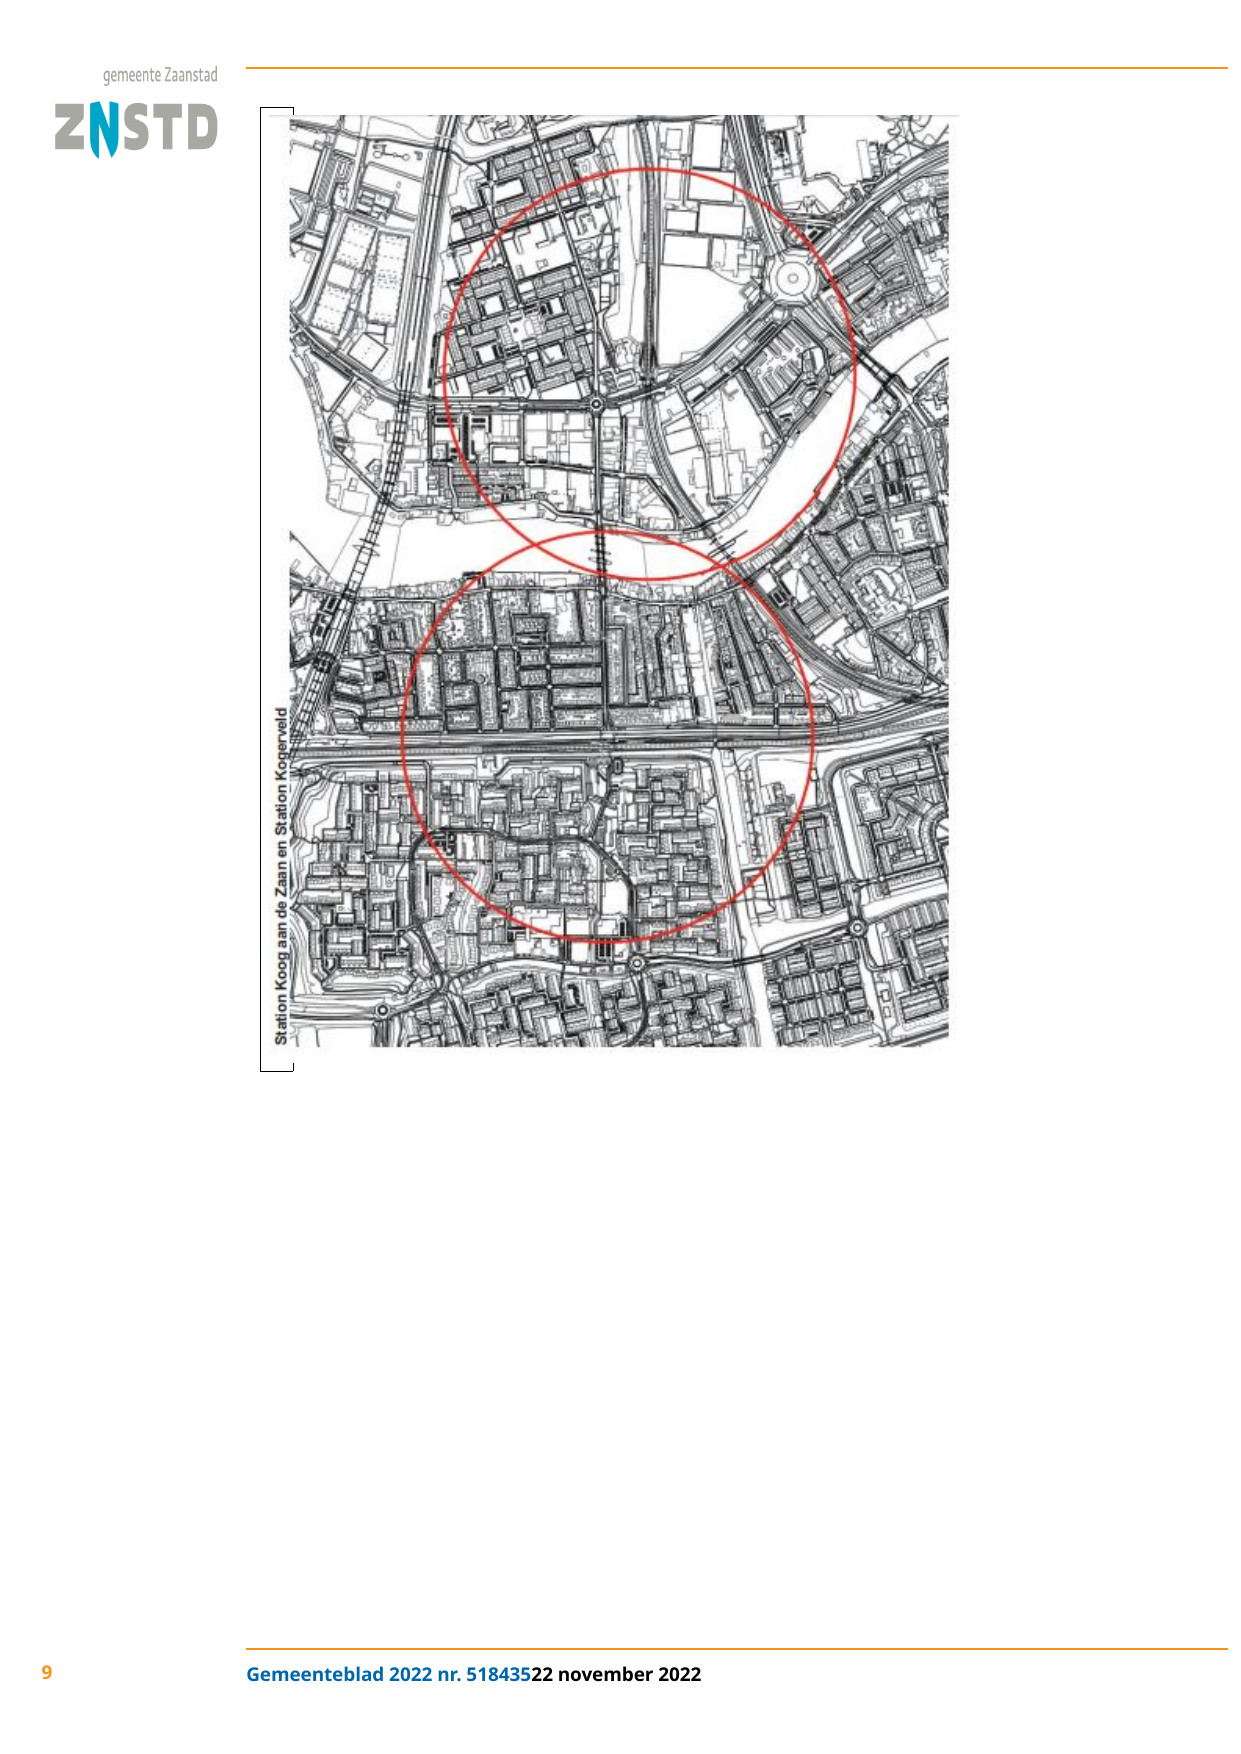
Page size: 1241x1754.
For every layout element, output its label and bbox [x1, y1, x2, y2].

picture [268, 115, 960, 1063]
picture [41, 47, 231, 172]
